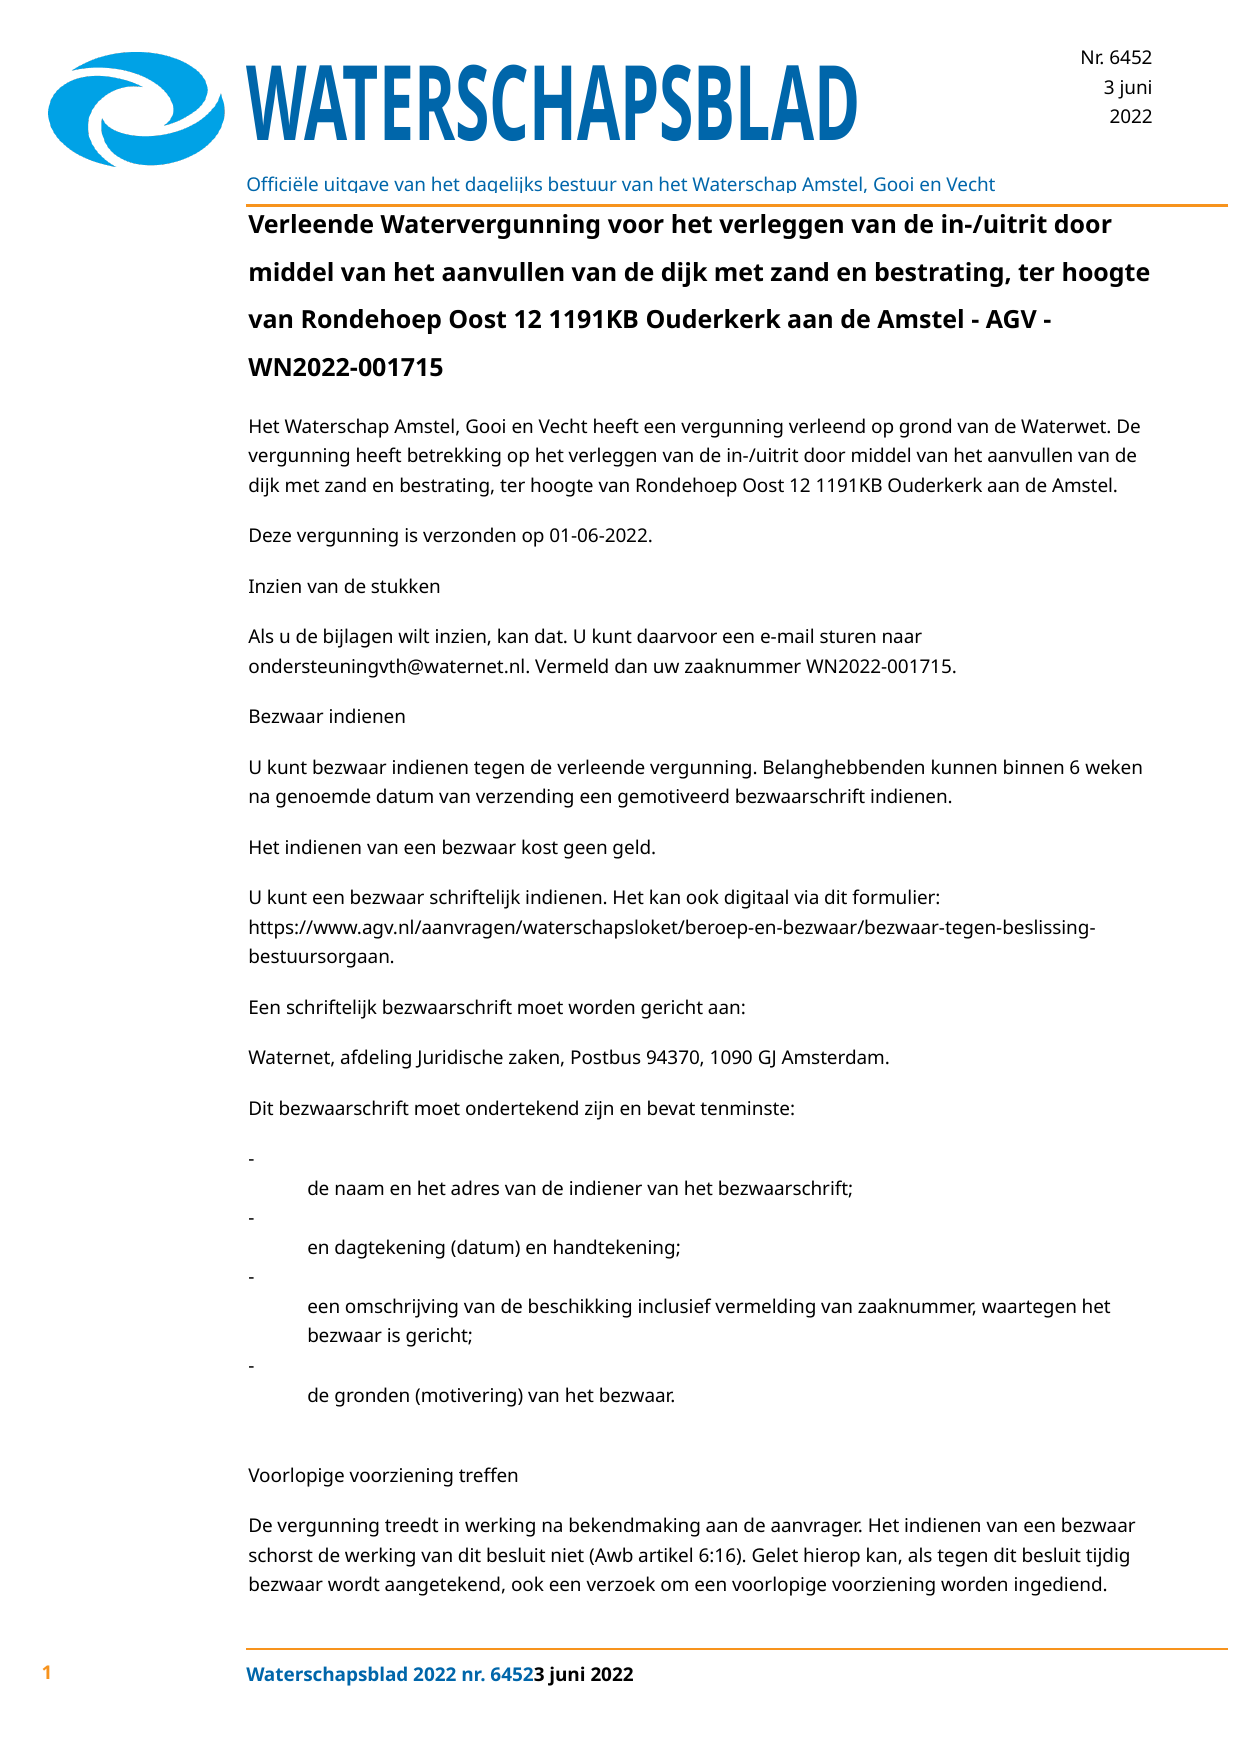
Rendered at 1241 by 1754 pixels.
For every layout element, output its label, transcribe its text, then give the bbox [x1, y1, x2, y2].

text Als u de bijlagen wilt inzien, kan dat. U kunt daarvoor een e-mail sturen naar ondersteuningvth@waternet.nl. Vermeld dan uw zaaknummer WN2022-001715. [248, 623, 1152, 679]
text Voorlopige voorziening treffen [248, 1462, 1152, 1488]
text Verleende Watervergunning voor het verleggen van de in-/uitrit door middel van het aanvullen van de dijk met zand en bestrating, ter hoogte van Rondehoep Oost 12 1191KB Ouderkerk aan de Amstel - AGV - WN2022-001715 [248, 207, 1152, 384]
text De vergunning treedt in werking na bekendmaking aan de aanvrager. Het indienen van een bezwaar schorst de werking van dit besluit niet (Awb artikel 6:16). Gelet hierop kan, als tegen dit besluit tijdig bezwaar wordt aangetekend, ook een verzoek om een voorlopige voorziening worden ingediend. [248, 1512, 1152, 1597]
text Een schriftelijk bezwaarschrift moet worden gericht aan: [248, 994, 1152, 1020]
list de gronden (motivering) van het bezwaar. [248, 1382, 1152, 1408]
text Dit bezwaarschrift moet ondertekend zijn en bevat tenminste: [248, 1095, 1152, 1121]
text Inzien van de stukken [248, 573, 1152, 599]
text Deze vergunning is verzonden op 01-06-2022. [248, 523, 1152, 548]
list een omschrijving van de beschikking inclusief vermelding van zaaknummer, waartegen het bezwaar is gericht; [248, 1293, 1152, 1348]
text Het indienen van een bezwaar kost geen geld. [248, 834, 1152, 860]
text Bezwaar indienen [248, 703, 1152, 729]
text U kunt bezwaar indienen tegen de verleende vergunning. Belanghebbenden kunnen binnen 6 weken na genoemde datum van verzending een gemotiveerd bezwaarschrift indienen. [248, 754, 1152, 809]
text Het Waterschap Amstel, Gooi en Vecht heeft een vergunning verleend op grond van de Waterwet. De vergunning heeft betrekking op het verleggen van de in-/uitrit door middel van het aanvullen van de dijk met zand en bestrating, ter hoogte van Rondehoep Oost 12 1191KB Ouderkerk aan de Amstel. [248, 413, 1152, 498]
list de naam en het adres van de indiener van het bezwaarschrift; [248, 1175, 1152, 1201]
text Waternet, afdeling Juridische zaken, Postbus 94370, 1090 GJ Amsterdam. [248, 1044, 1152, 1070]
list en dagtekening (datum) en handtekening; [248, 1234, 1152, 1260]
picture [41, 47, 231, 172]
text U kunt een bezwaar schriftelijk indienen. Het kan ook digitaal via dit formulier: https://www.agv.nl/aanvragen/waterschapsloket/beroep-en-bezwaar/bezwaar-tegen-beslissing-bestuursorgaan. [248, 884, 1152, 969]
